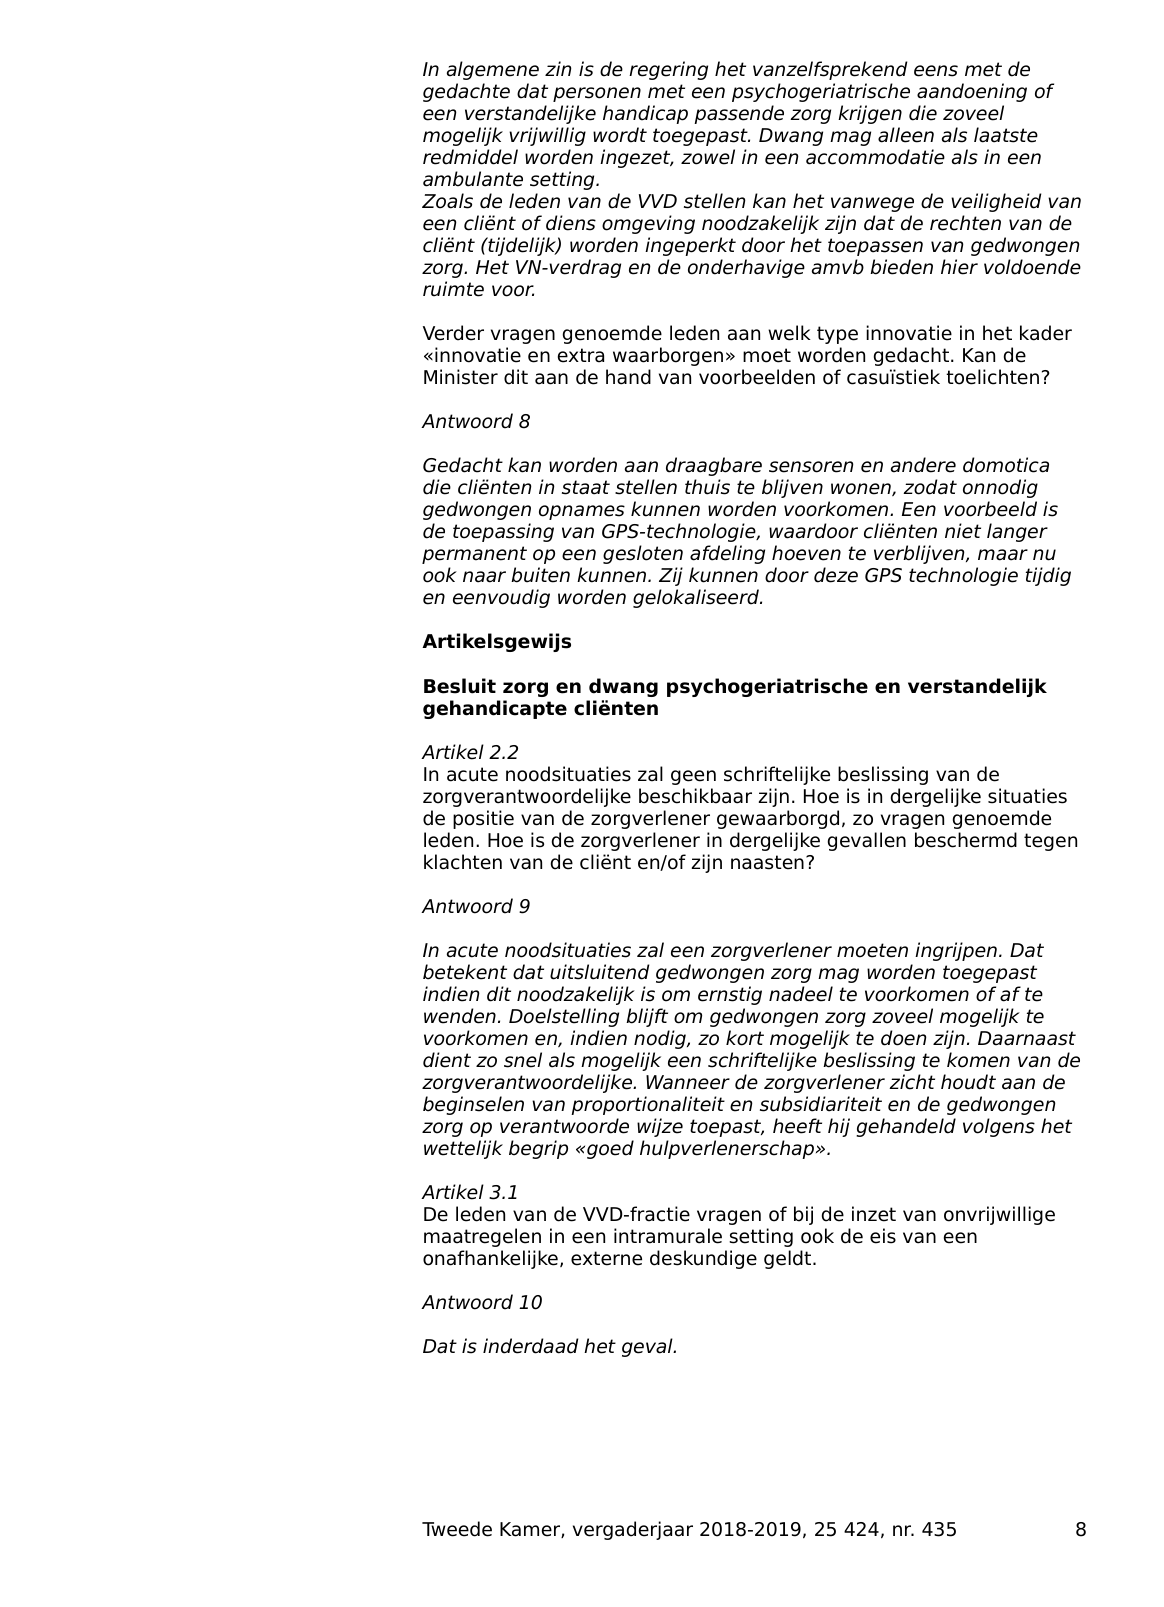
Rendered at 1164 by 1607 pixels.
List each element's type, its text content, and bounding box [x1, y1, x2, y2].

text Dat is inderdaad het geval. [422, 1336, 1087, 1358]
subtitle Besluit zorg en dwang psychogeriatrische en verstandelijk gehandicapte cliënten [422, 676, 1087, 719]
subtitle Artikel 2.2 [422, 742, 1087, 764]
text Verder vragen genoemde leden aan welk type innovatie in het kader «innovatie en extra waarborgen» moet worden gedacht. Kan de Minister dit aan de hand van voorbeelden of casuïstiek toelichten? [422, 323, 1087, 389]
text Gedacht kan worden aan draagbare sensoren en andere domotica die cliënten in staat stellen thuis te blijven wonen, zodat onnodig gedwongen opnames kunnen worden voorkomen. Een voorbeeld is de toepassing van GPS-technologie, waardoor cliënten niet langer permanent op een gesloten afdeling hoeven te verblijven, maar nu ook naar buiten kunnen. Zij kunnen door deze GPS technologie tijdig en eenvoudig worden gelokaliseerd. [422, 455, 1087, 609]
subtitle Antwoord 10 [422, 1292, 1087, 1314]
subtitle Antwoord 9 [422, 896, 1087, 918]
text In acute noodsituaties zal geen schriftelijke beslissing van de zorgverantwoordelijke beschikbaar zijn. Hoe is in dergelijke situaties de positie van de zorgverlener gewaarborgd, zo vragen genoemde leden. Hoe is de zorgverlener in dergelijke gevallen beschermd tegen klachten van de cliënt en/of zijn naasten? [422, 764, 1087, 873]
subtitle Antwoord 8 [422, 411, 1087, 433]
text In acute noodsituaties zal een zorgverlener moeten ingrijpen. Dat betekent dat uitsluitend gedwongen zorg mag worden toegepast indien dit noodzakelijk is om ernstig nadeel te voorkomen of af te wenden. Doelstelling blijft om gedwongen zorg zoveel mogelijk te voorkomen en, indien nodig, zo kort mogelijk te doen zijn. Daarnaast dient zo snel als mogelijk een schriftelijke beslissing te komen van de zorgverantwoordelijke. Wanneer de zorgverlener zicht houdt aan de beginselen van proportionaliteit en subsidiariteit en de gedwongen zorg op verantwoorde wijze toepast, heeft hij gehandeld volgens het wettelijk begrip «goed hulpverlenerschap». [422, 940, 1087, 1160]
text Zoals de leden van de VVD stellen kan het vanwege de veiligheid van een cliënt of diens omgeving noodzakelijk zijn dat de rechten van de cliënt (tijdelijk) worden ingeperkt door het toepassen van gedwongen zorg. Het VN-verdrag en de onderhavige amvb bieden hier voldoende ruimte voor. [422, 191, 1087, 301]
text In algemene zin is de regering het vanzelfsprekend eens met de gedachte dat personen met een psychogeriatrische aandoening of een verstandelijke handicap passende zorg krijgen die zoveel mogelijk vrijwillig wordt toegepast. Dwang mag alleen als laatste redmiddel worden ingezet, zowel in een accommodatie als in een ambulante setting. [422, 59, 1087, 191]
subtitle Artikelsgewijs [422, 631, 1087, 653]
subtitle Artikel 3.1 [422, 1182, 1087, 1204]
text De leden van de VVD-fractie vragen of bij de inzet van onvrijwillige maatregelen in een intramurale setting ook de eis van een onafhankelijke, externe deskundige geldt. [422, 1204, 1087, 1270]
